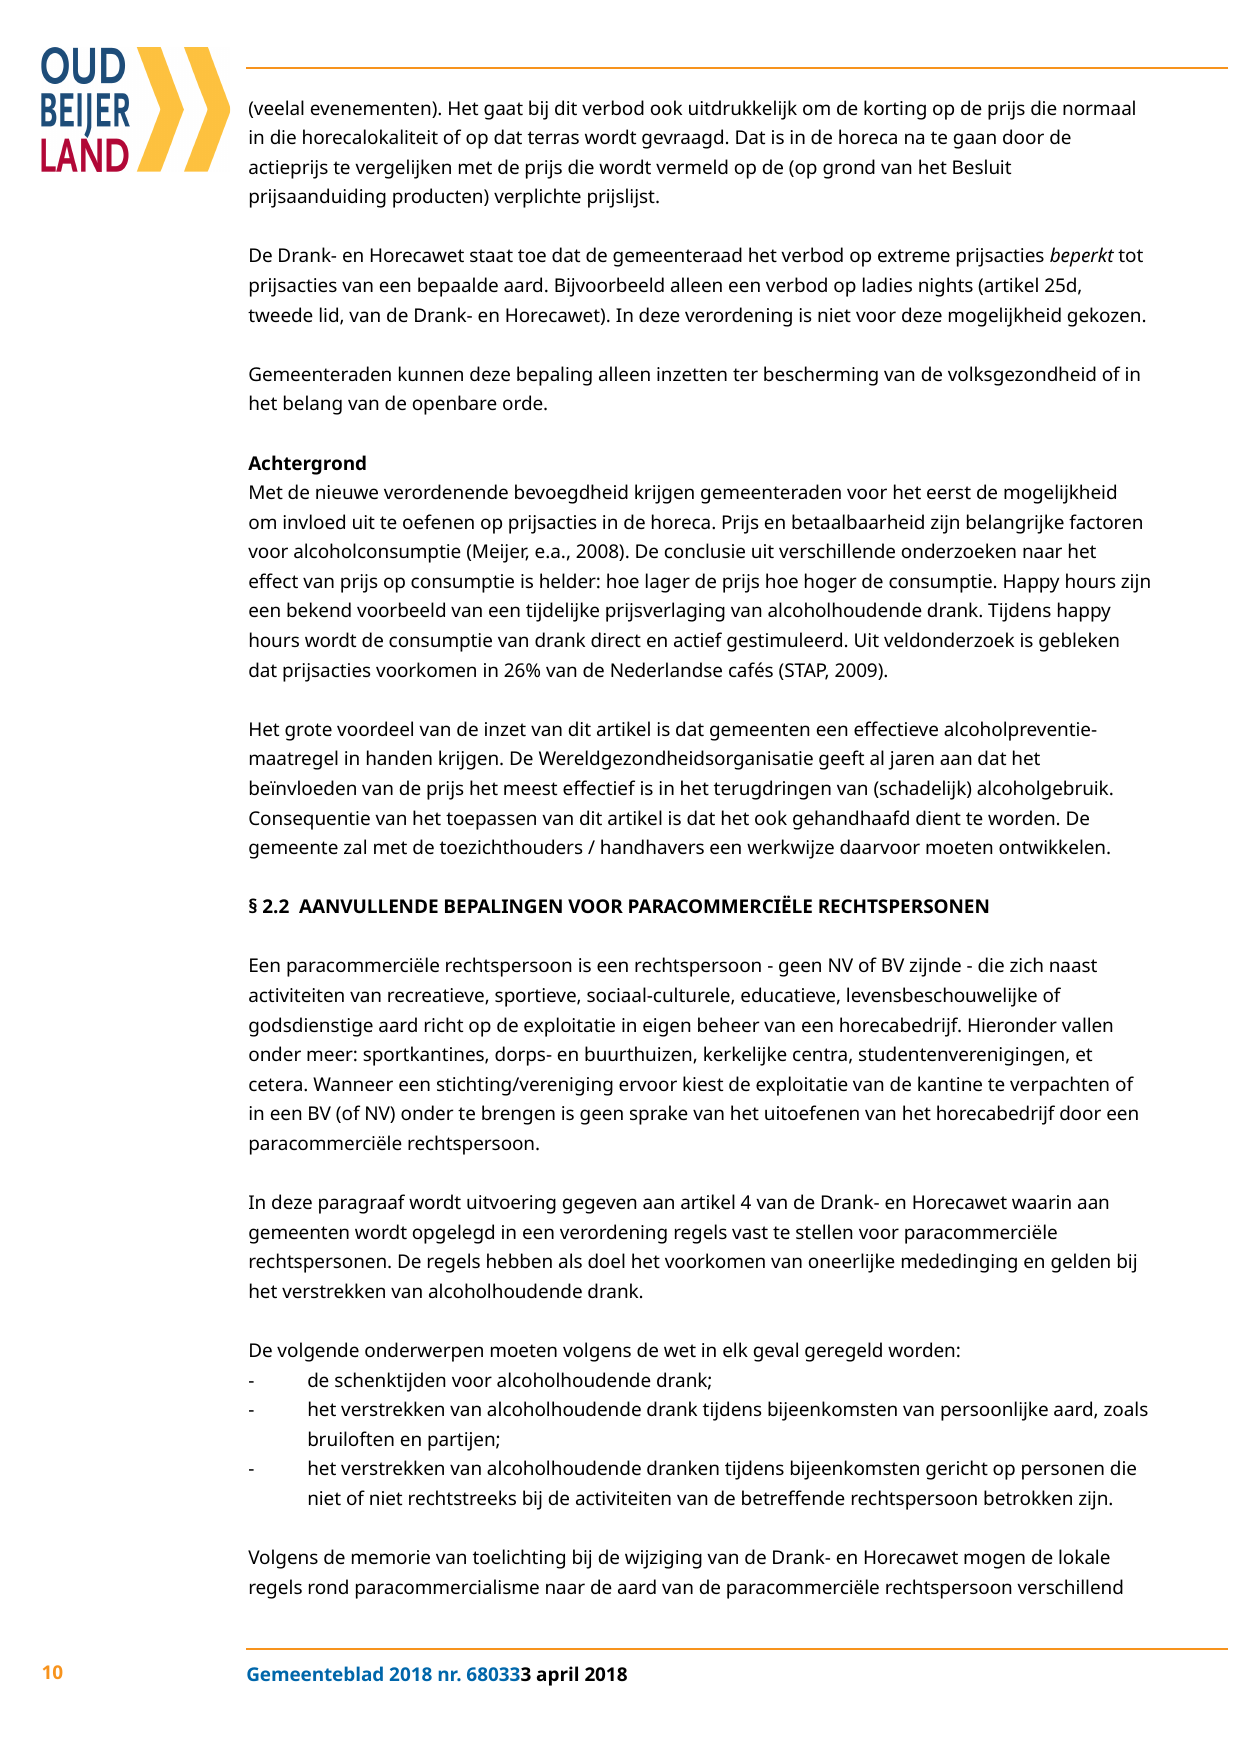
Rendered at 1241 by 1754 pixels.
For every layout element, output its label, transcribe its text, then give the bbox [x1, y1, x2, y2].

text Met de nieuwe verordenende bevoegdheid krijgen gemeenteraden voor het eerst de mogelijkheid om invloed uit te oefenen op prijsacties in de horeca. Prijs en betaalbaarheid zijn belangrijke factoren voor alcoholconsumptie (Meijer, e.a., 2008). De conclusie uit verschillende onderzoeken naar het effect van prijs op consumptie is helder: hoe lager de prijs hoe hoger de consumptie. Happy hours zijn een bekend voorbeeld van een tijdelijke prijsverlaging van alcoholhoudende drank. Tijdens happy hours wordt de consumptie van drank direct en actief gestimuleerd. Uit veldonderzoek is gebleken dat prijsacties voorkomen in 26% van de Nederlandse cafés (STAP, 2009). [248, 479, 1152, 683]
text In deze paragraaf wordt uitvoering gegeven aan artikel 4 van de Drank- en Horecawet waarin aan gemeenten wordt opgelegd in een verordening regels vast te stellen voor paracommerciële rechtspersonen. De regels hebben als doel het voorkomen van oneerlijke mededinging en gelden bij het verstrekken van alcoholhoudende drank. [248, 1189, 1152, 1304]
text Het grote voordeel van de inzet van dit artikel is dat gemeenten een effectieve alcoholpreventie-maatregel in handen krijgen. De Wereldgezondheidsorganisatie geeft al jaren aan dat het beïnvloeden van de prijs het meest effectief is in het terugdringen van (schadelijk) alcoholgebruik. Consequentie van het toepassen van dit artikel is dat het ook gehandhaafd dient te worden. De gemeente zal met de toezichthouders / handhavers een werkwijze daarvoor moeten ontwikkelen. [248, 716, 1152, 860]
text § 2.2 AANVULLENDE BEPALINGEN VOOR PARACOMMERCIËLE RECHTSPERSONEN [248, 893, 1152, 919]
picture [41, 47, 231, 172]
text Achtergrond [248, 450, 1152, 476]
text (veelal evenementen). Het gaat bij dit verbod ook uitdrukkelijk om de korting op de prijs die normaal in die horecalokaliteit of op dat terras wordt gevraagd. Dat is in de horeca na te gaan door de actieprijs te vergelijken met de prijs die wordt vermeld op de (op grond van het Besluit prijsaanduiding producten) verplichte prijslijst. [248, 95, 1152, 209]
text Gemeenteraden kunnen deze bepaling alleen inzetten ter bescherming van de volksgezondheid of in het belang van de openbare orde. [248, 361, 1152, 416]
text De volgende onderwerpen moeten volgens de wet in elk geval geregeld worden: [248, 1337, 1152, 1363]
text Een paracommerciële rechtspersoon is een rechtspersoon - geen NV of BV zijnde - die zich naast activiteiten van recreatieve, sportieve, sociaal-culturele, educatieve, levensbeschouwelijke of godsdienstige aard richt op de exploitatie in eigen beheer van een horecabedrijf. Hieronder vallen onder meer: sportkantines, dorps- en buurthuizen, kerkelijke centra, studentenverenigingen, et cetera. Wanneer een stichting/vereniging ervoor kiest de exploitatie van de kantine te verpachten of in een BV (of NV) onder te brengen is geen sprake van het uitoefenen van het horecabedrijf door een paracommerciële rechtspersoon. [248, 953, 1152, 1156]
text Volgens de memorie van toelichting bij de wijziging van de Drank- en Horecawet mogen de lokale regels rond paracommercialisme naar de aard van de paracommerciële rechtspersoon verschillend [248, 1544, 1152, 1600]
list de schenktijden voor alcoholhoudende drank; [248, 1367, 1152, 1393]
list het verstrekken van alcoholhoudende drank tijdens bijeenkomsten van persoonlijke aard, zoals bruiloften en partijen; [248, 1396, 1152, 1452]
list het verstrekken van alcoholhoudende dranken tijdens bijeenkomsten gericht op personen die niet of niet rechtstreeks bij de activiteiten van de betreffende rechtspersoon betrokken zijn. [248, 1456, 1152, 1511]
text De Drank- en Horecawet staat toe dat de gemeenteraad het verbod op extreme prijsacties beperkt tot prijsacties van een bepaalde aard. Bijvoorbeeld alleen een verbod op ladies nights (artikel 25d, tweede lid, van de Drank- en Horecawet). In deze verordening is niet voor deze mogelijkheid gekozen. [248, 243, 1152, 328]
